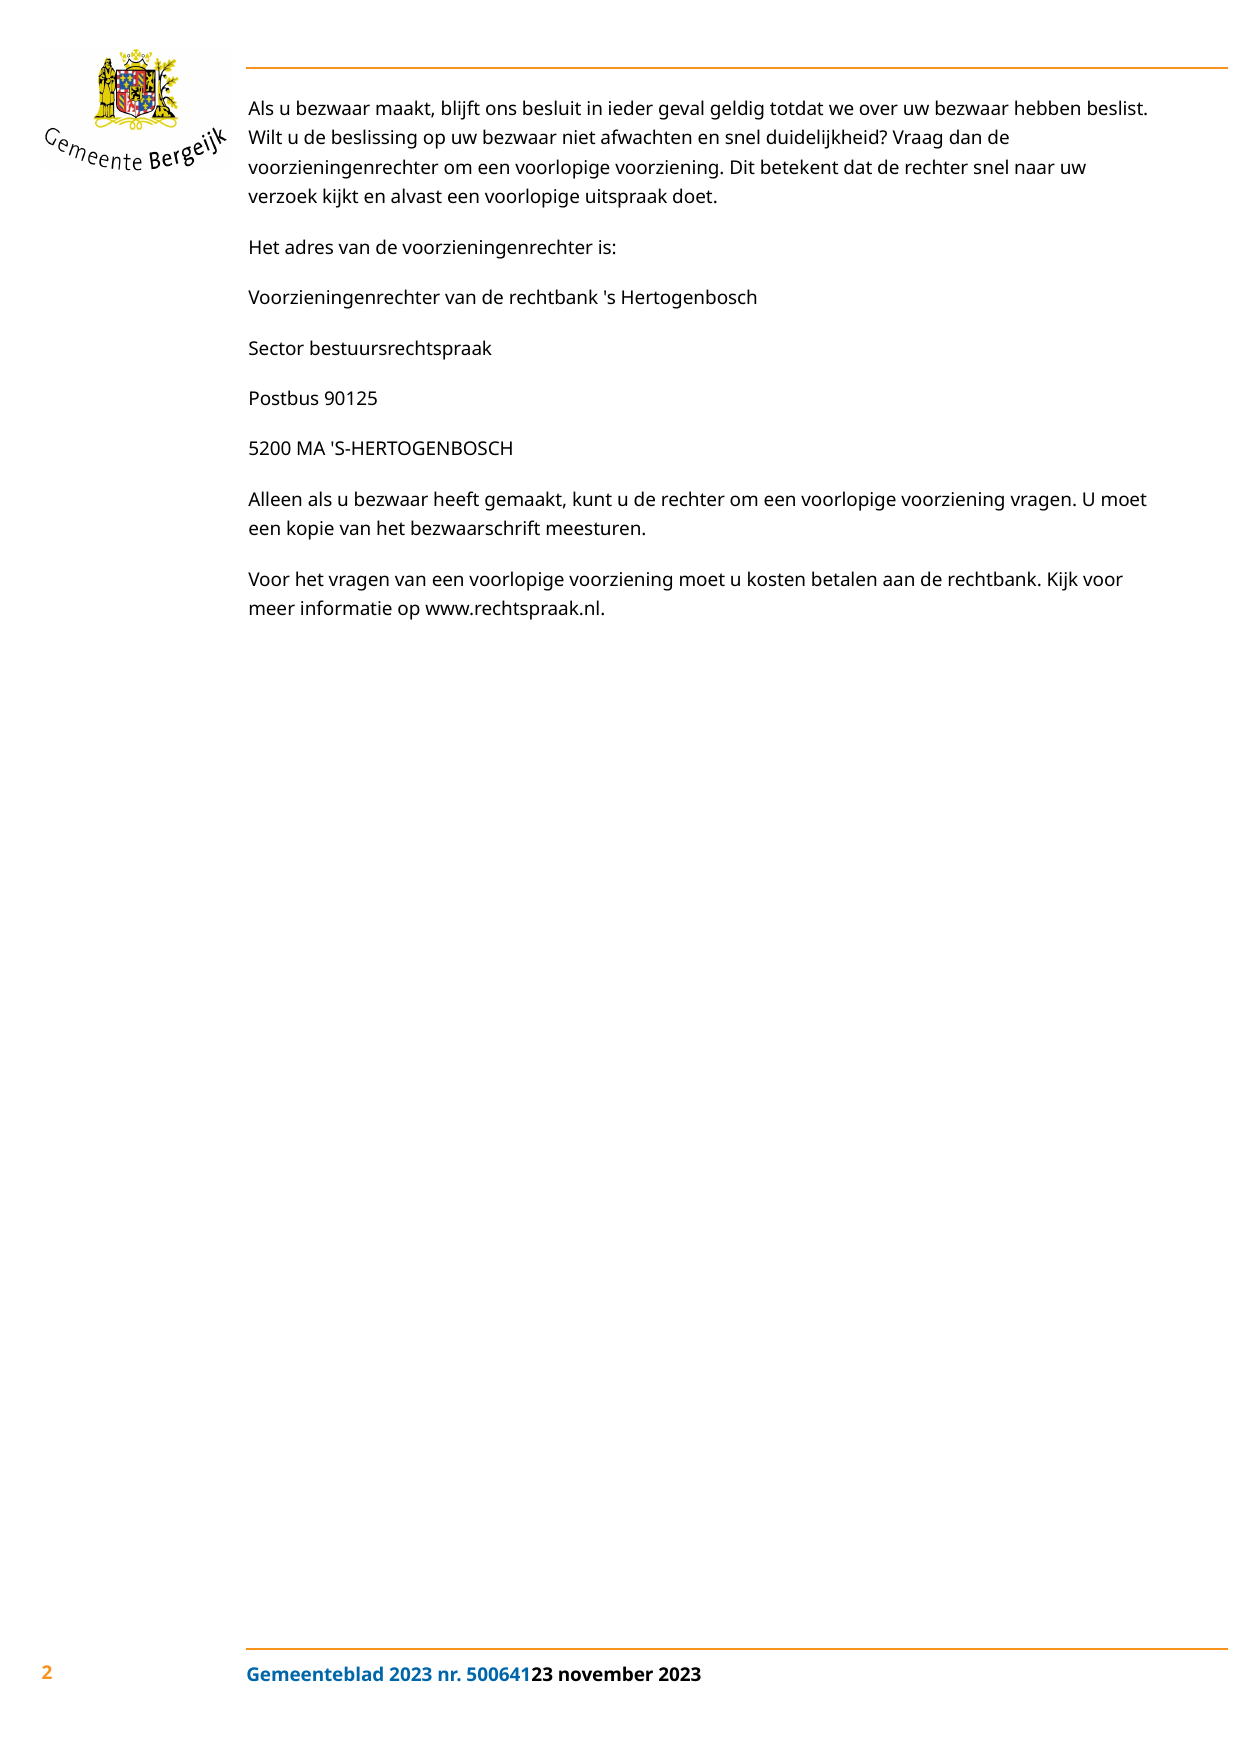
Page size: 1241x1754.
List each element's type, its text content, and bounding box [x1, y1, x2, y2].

text Postbus 90125 [248, 385, 1152, 411]
text Voor het vragen van een voorlopige voorziening moet u kosten betalen aan de rechtbank. Kijk voor meer informatie op www.rechtspraak.nl. [248, 566, 1152, 621]
text 5200 MA 'S-HERTOGENBOSCH [248, 436, 1152, 461]
text Sector bestuursrechtspraak [248, 335, 1152, 361]
text Het adres van de voorzieningenrechter is: [248, 234, 1152, 260]
text Voorzieningenrechter van de rechtbank 's Hertogenbosch [248, 284, 1152, 310]
text Alleen als u bezwaar heeft gemaakt, kunt u de rechter om een voorlopige voorziening vragen. U moet een kopie van het bezwaarschrift meesturen. [248, 486, 1152, 541]
text Als u bezwaar maakt, blijft ons besluit in ieder geval geldig totdat we over uw bezwaar hebben beslist. Wilt u de beslissing op uw bezwaar niet afwachten en snel duidelijkheid? Vraag dan de voorzieningenrechter om een voorlopige voorziening. Dit betekent dat de rechter snel naar uw verzoek kijkt en alvast een voorlopige uitspraak doet. [248, 95, 1152, 209]
picture [41, 47, 231, 172]
